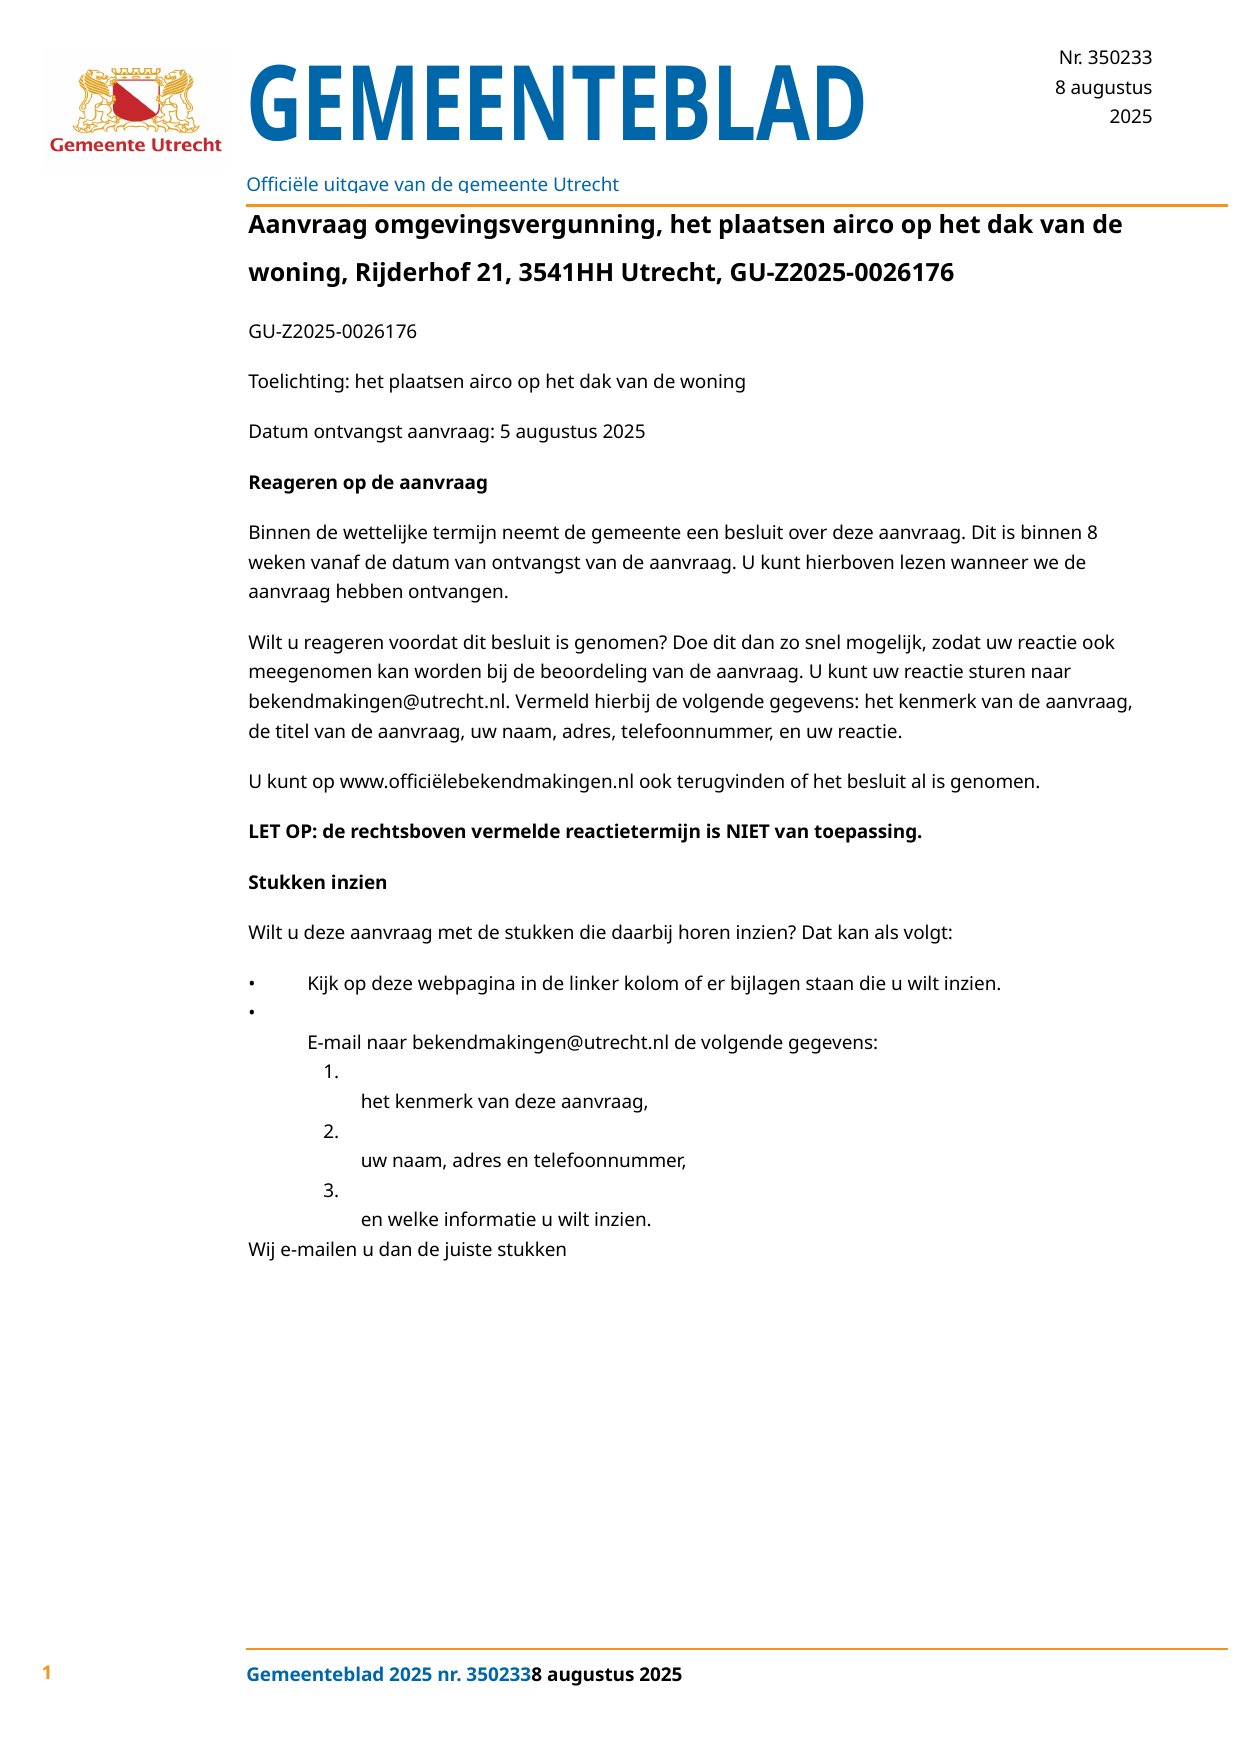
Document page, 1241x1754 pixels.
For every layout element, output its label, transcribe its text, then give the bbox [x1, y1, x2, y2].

text Wilt u deze aanvraag met de stukken die daarbij horen inzien? Dat kan als volgt: [248, 919, 1152, 945]
text Wij e-mailen u dan de juiste stukken [248, 1236, 1152, 1262]
list uw naam, adres en telefoonnummer, [323, 1147, 1152, 1173]
text Datum ontvangst aanvraag: 5 augustus 2025 [248, 419, 1152, 444]
picture [41, 47, 231, 172]
text U kunt op www.officiëlebekendmakingen.nl ook terugvinden of het besluit al is genomen. [248, 768, 1152, 794]
text Wilt u reageren voordat dit besluit is genomen? Doe dit dan zo snel mogelijk, zodat uw reactie ook meegenomen kan worden bij de beoordeling van de aanvraag. U kunt uw reactie sturen naar bekendmakingen@utrecht.nl. Vermeld hierbij de volgende gegevens: het kenmerk van de aanvraag, de titel van de aanvraag, uw naam, adres, telefoonnummer, en uw reactie. [248, 629, 1152, 744]
text GU-Z2025-0026176 [248, 318, 1152, 344]
list Kijk op deze webpagina in de linker kolom of er bijlagen staan die u wilt inzien. [248, 970, 1152, 996]
text LET OP: de rechtsboven vermelde reactietermijn is NIET van toepassing. [248, 819, 1152, 844]
text Reageren op de aanvraag [248, 469, 1152, 495]
list het kenmerk van deze aanvraag, [323, 1088, 1152, 1114]
list en welke informatie u wilt inzien. [323, 1207, 1152, 1232]
text Toelichting: het plaatsen airco op het dak van de woning [248, 368, 1152, 394]
text Stukken inzien [248, 869, 1152, 895]
text Aanvraag omgevingsvergunning, het plaatsen airco op het dak van de woning, Rijderhof 21, 3541HH Utrecht, GU-Z2025-0026176 [248, 207, 1152, 288]
text Binnen de wettelijke termijn neemt de gemeente een besluit over deze aanvraag. Dit is binnen 8 weken vanaf de datum van ontvangst van de aanvraag. U kunt hierboven lezen wanneer we de aanvraag hebben ontvangen. [248, 519, 1152, 604]
list E-mail naar bekendmakingen@utrecht.nl de volgende gegevens: [248, 1029, 1152, 1055]
